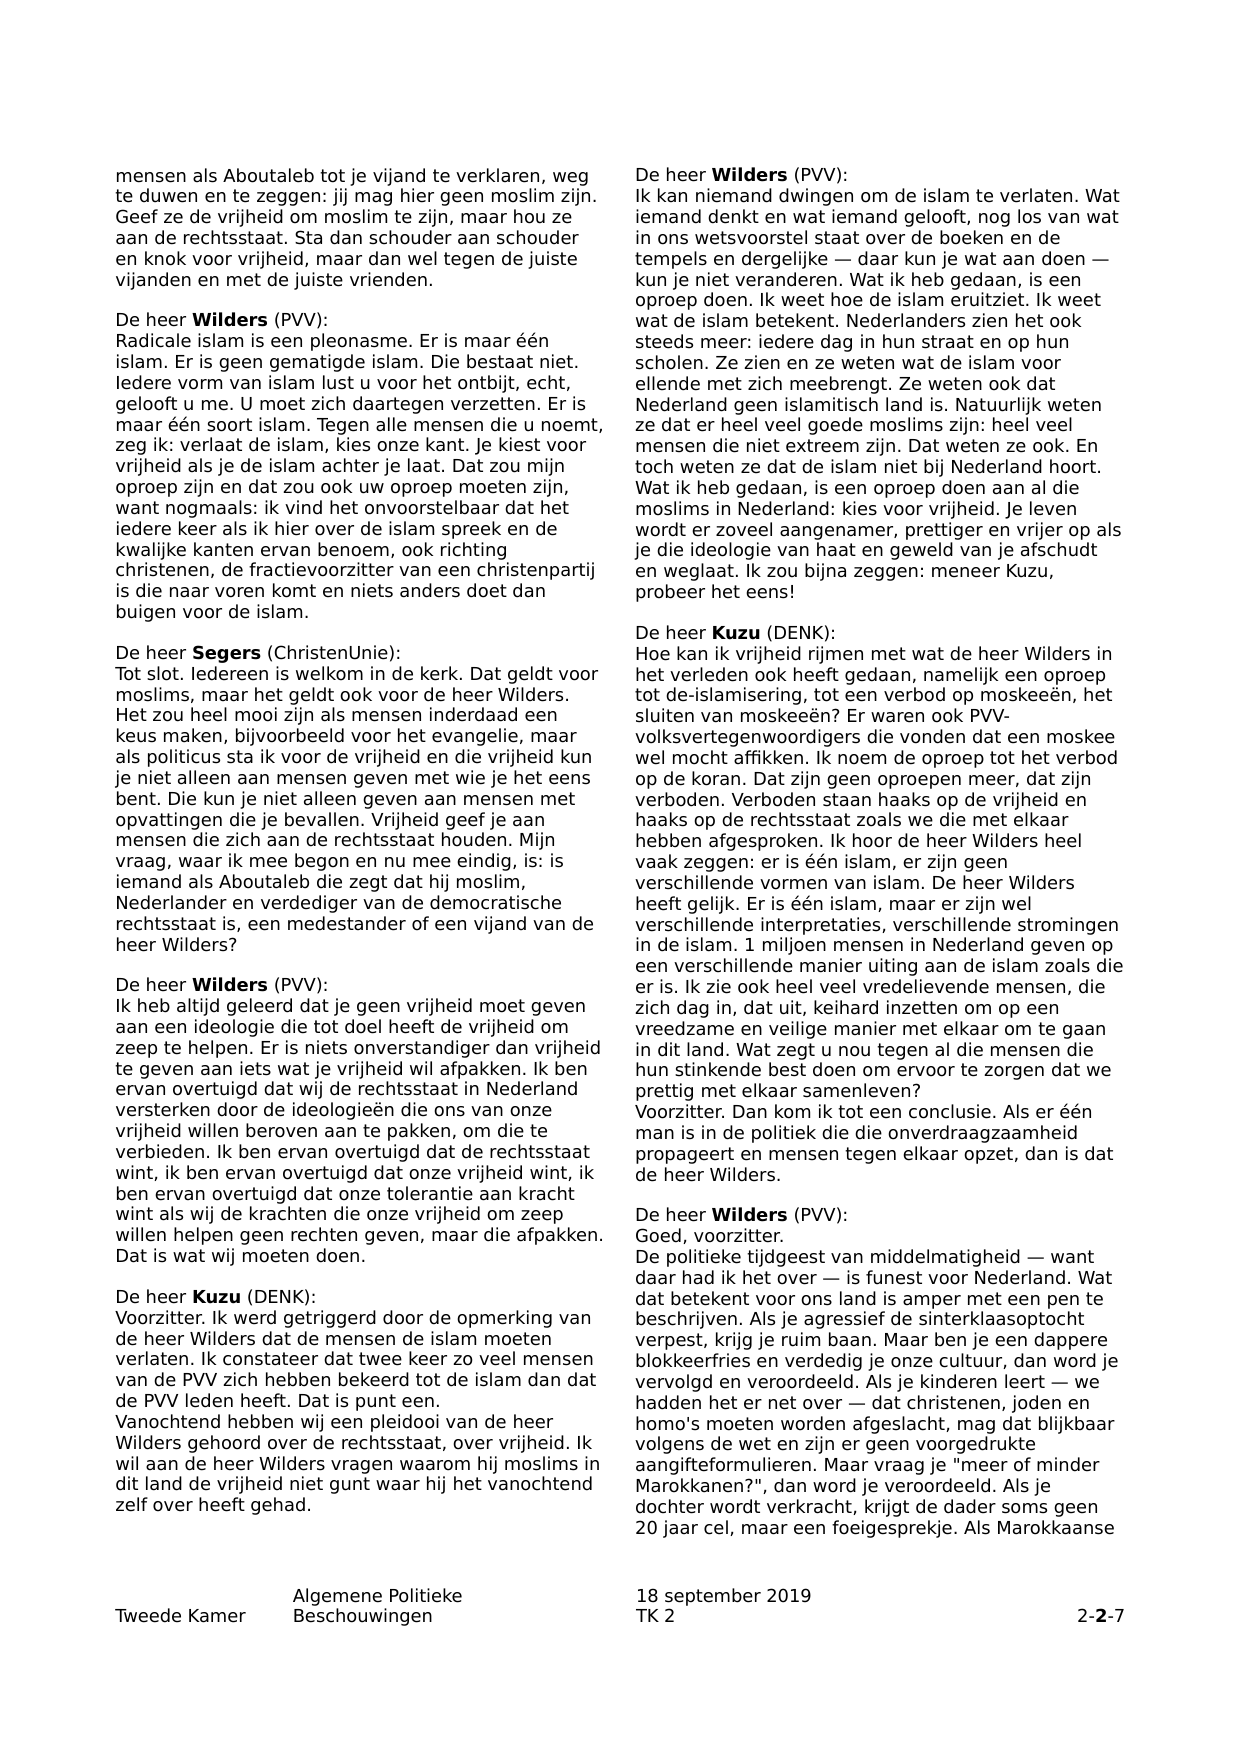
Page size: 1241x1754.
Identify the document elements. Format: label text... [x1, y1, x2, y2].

text Voorzitter. Dan kom ik tot een conclusie. Als er één man is in de politiek die die onverdraagzaamheid propageert en mensen tegen elkaar opzet, dan is dat de heer Wilders. [635, 1102, 1125, 1185]
text De heer Wilders (PVV): [115, 975, 605, 996]
text De heer Segers (ChristenUnie): [115, 643, 605, 663]
text mensen als Aboutaleb tot je vijand te verklaren, weg te duwen en te zeggen: jij mag hier geen moslim zijn. Geef ze de vrijheid om moslim te zijn, maar hou ze aan de rechtsstaat. Sta dan schouder aan schouder en knok voor vrijheid, maar dan wel tegen de juiste vijanden en met de juiste vrienden. [115, 165, 605, 290]
text Tot slot. Iedereen is welkom in de kerk. Dat geldt voor moslims, maar het geldt ook voor de heer Wilders. Het zou heel mooi zijn als mensen inderdaad een keus maken, bijvoorbeeld voor het evangelie, maar als politicus sta ik voor de vrijheid en die vrijheid kun je niet alleen aan mensen geven met wie je het eens bent. Die kun je niet alleen geven aan mensen met opvattingen die je bevallen. Vrijheid geef je aan mensen die zich aan de rechtsstaat houden. Mijn vraag, waar ik mee begon en nu mee eindig, is: is iemand als Aboutaleb die zegt dat hij moslim, Nederlander en verdediger van de democratische rechtsstaat is, een medestander of een vijand van de heer Wilders? [115, 663, 605, 955]
text De heer Kuzu (DENK): [635, 623, 1125, 643]
text Goed, voorzitter. [635, 1226, 1125, 1247]
text De heer Kuzu (DENK): [115, 1287, 605, 1307]
text De heer Wilders (PVV): [115, 310, 605, 331]
text De heer Wilders (PVV): [635, 165, 1125, 186]
text Hoe kan ik vrijheid rijmen met wat de heer Wilders in het verleden ook heeft gedaan, namelijk een oproep tot de-islamisering, tot een verbod op moskeeën, het sluiten van moskeeën? Er waren ook PVV-volksvertegenwoordigers die vonden dat een moskee wel mocht affikken. Ik noem de oproep tot het verbod op de koran. Dat zijn geen oproepen meer, dat zijn verboden. Verboden staan haaks op de vrijheid en haaks op de rechtsstaat zoals we die met elkaar hebben afgesproken. Ik hoor de heer Wilders heel vaak zeggen: er is één islam, er zijn geen verschillende vormen van islam. De heer Wilders heeft gelijk. Er is één islam, maar er zijn wel verschillende interpretaties, verschillende stromingen in de islam. 1 miljoen mensen in Nederland geven op een verschillende manier uiting aan de islam zoals die er is. Ik zie ook heel veel vredelievende mensen, die zich dag in, dat uit, keihard inzetten om op een vreedzame en veilige manier met elkaar om te gaan in dit land. Wat zegt u nou tegen al die mensen die hun stinkende best doen om ervoor te zorgen dat we prettig met elkaar samenleven? [635, 643, 1125, 1102]
text Ik heb altijd geleerd dat je geen vrijheid moet geven aan een ideologie die tot doel heeft de vrijheid om zeep te helpen. Er is niets onverstandiger dan vrijheid te geven aan iets wat je vrijheid wil afpakken. Ik ben ervan overtuigd dat wij de rechtsstaat in Nederland versterken door de ideologieën die ons van onze vrijheid willen beroven aan te pakken, om die te verbieden. Ik ben ervan overtuigd dat de rechtsstaat wint, ik ben ervan overtuigd dat onze vrijheid wint, ik ben ervan overtuigd dat onze tolerantie aan kracht wint als wij de krachten die onze vrijheid om zeep willen helpen geen rechten geven, maar die afpakken. Dat is wat wij moeten doen. [115, 996, 605, 1267]
text Voorzitter. Ik werd getriggerd door de opmerking van de heer Wilders dat de mensen de islam moeten verlaten. Ik constateer dat twee keer zo veel mensen van de PVV zich hebben bekeerd tot de islam dan dat de PVV leden heeft. Dat is punt een. [115, 1307, 605, 1412]
text Radicale islam is een pleonasme. Er is maar één islam. Er is geen gematigde islam. Die bestaat niet. Iedere vorm van islam lust u voor het ontbijt, echt, gelooft u me. U moet zich daartegen verzetten. Er is maar één soort islam. Tegen alle mensen die u noemt, zeg ik: verlaat de islam, kies onze kant. Je kiest voor vrijheid als je de islam achter je laat. Dat zou mijn oproep zijn en dat zou ook uw oproep moeten zijn, want nogmaals: ik vind het onvoorstelbaar dat het iedere keer als ik hier over de islam spreek en de kwalijke kanten ervan benoem, ook richting christenen, de fractievoorzitter van een christenpartij is die naar voren komt en niets anders doet dan buigen voor de islam. [115, 331, 605, 623]
text De politieke tijdgeest van middelmatigheid — want daar had ik het over — is funest voor Nederland. Wat dat betekent voor ons land is amper met een pen te beschrijven. Als je agressief de sinterklaasoptocht verpest, krijg je ruim baan. Maar ben je een dappere blokkeerfries en verdedig je onze cultuur, dan word je vervolgd en veroordeeld. Als je kinderen leert — we hadden het er net over — dat christenen, joden en homo's moeten worden afgeslacht, mag dat blijkbaar volgens de wet en zijn er geen voorgedrukte aangifteformulieren. Maar vraag je "meer of minder Marokkanen?", dan word je veroordeeld. Als je dochter wordt verkracht, krijgt de dader soms geen 20 jaar cel, maar een foeigesprekje. Als Marokkaanse [635, 1247, 1125, 1538]
text Vanochtend hebben wij een pleidooi van de heer Wilders gehoord over de rechtsstaat, over vrijheid. Ik wil aan de heer Wilders vragen waarom hij moslims in dit land de vrijheid niet gunt waar hij het vanochtend zelf over heeft gehad. [115, 1412, 605, 1516]
text Ik kan niemand dwingen om de islam te verlaten. Wat iemand denkt en wat iemand gelooft, nog los van wat in ons wetsvoorstel staat over de boeken en de tempels en dergelijke — daar kun je wat aan doen — kun je niet veranderen. Wat ik heb gedaan, is een oproep doen. Ik weet hoe de islam eruitziet. Ik weet wat de islam betekent. Nederlanders zien het ook steeds meer: iedere dag in hun straat en op hun scholen. Ze zien en ze weten wat de islam voor ellende met zich meebrengt. Ze weten ook dat Nederland geen islamitisch land is. Natuurlijk weten ze dat er heel veel goede moslims zijn: heel veel mensen die niet extreem zijn. Dat weten ze ook. En toch weten ze dat de islam niet bij Nederland hoort. Wat ik heb gedaan, is een oproep doen aan al die moslims in Nederland: kies voor vrijheid. Je leven wordt er zoveel aangenamer, prettiger en vrijer op als je die ideologie van haat en geweld van je afschudt en weglaat. Ik zou bijna zeggen: meneer Kuzu, probeer het eens! [635, 186, 1125, 603]
text De heer Wilders (PVV): [635, 1205, 1125, 1226]
